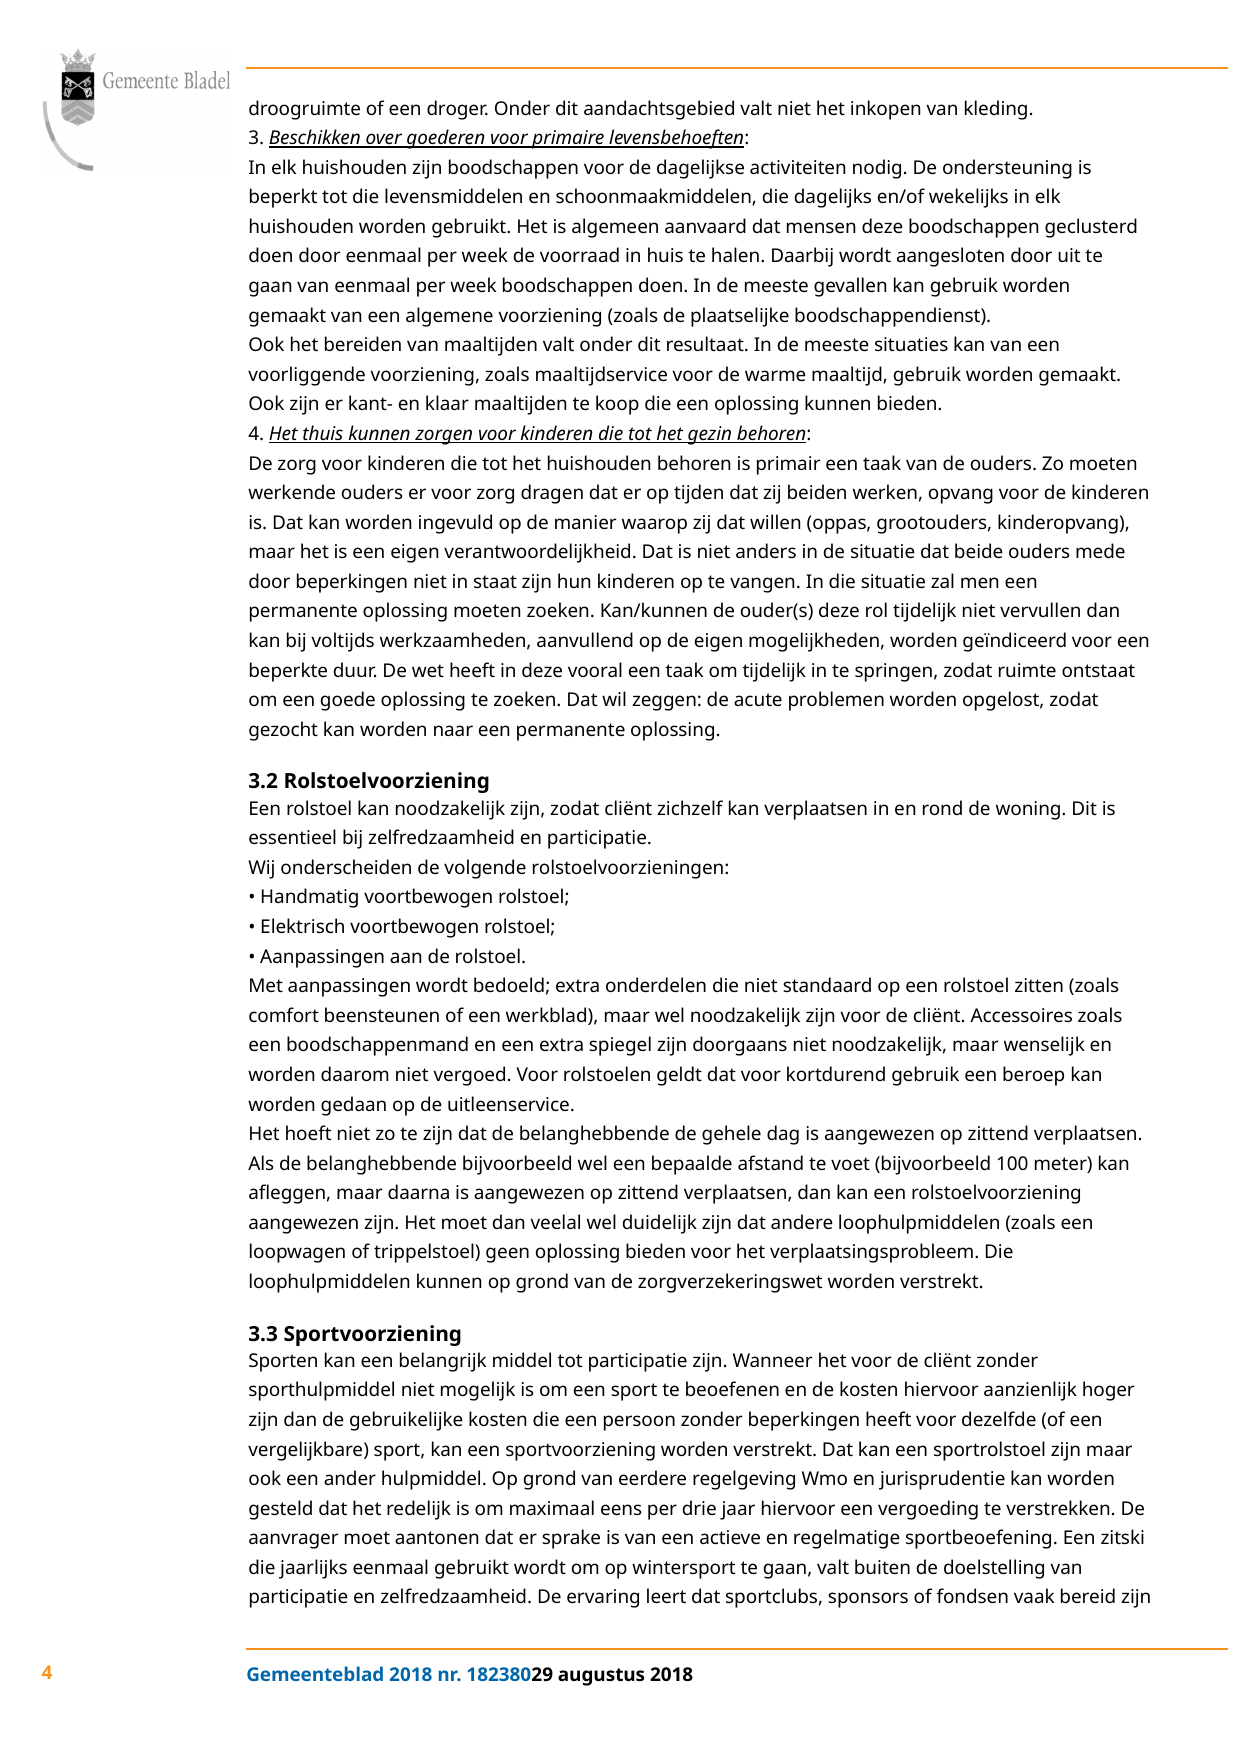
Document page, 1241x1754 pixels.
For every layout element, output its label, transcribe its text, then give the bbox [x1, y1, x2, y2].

text Ook het bereiden van maaltijden valt onder dit resultaat. In de meeste situaties kan van een voorliggende voorziening, zoals maaltijdservice voor de warme maaltijd, gebruik worden gemaakt. Ook zijn er kant- en klaar maaltijden te koop die een oplossing kunnen bieden. [248, 331, 1152, 416]
text Met aanpassingen wordt bedoeld; extra onderdelen die niet standaard op een rolstoel zitten (zoals comfort beensteunen of een werkblad), maar wel noodzakelijk zijn voor de cliënt. Accessoires zoals een boodschappenmand en een extra spiegel zijn doorgaans niet noodzakelijk, maar wenselijk en worden daarom niet vergoed. Voor rolstoelen geldt dat voor kortdurend gebruik een beroep kan worden gedaan op de uitleenservice. [248, 972, 1152, 1116]
text 3. Beschikken over goederen voor primaire levensbehoeften: [248, 124, 1152, 150]
text In elk huishouden zijn boodschappen voor de dagelijkse activiteiten nodig. De ondersteuning is beperkt tot die levensmiddelen en schoonmaakmiddelen, die dagelijks en/of wekelijks in elk huishouden worden gebruikt. Het is algemeen aanvaard dat mensen deze boodschappen geclusterd doen door eenmaal per week de voorraad in huis te halen. Daarbij wordt aangesloten door uit te gaan van eenmaal per week boodschappen doen. In de meeste gevallen kan gebruik worden gemaakt van een algemene voorziening (zoals de plaatselijke boodschappendienst). [248, 154, 1152, 328]
text Wij onderscheiden de volgende rolstoelvoorzieningen: [248, 854, 1152, 880]
text 3.2 Rolstoelvoorziening [248, 766, 1152, 795]
text Het hoeft niet zo te zijn dat de belanghebbende de gehele dag is aangewezen op zittend verplaatsen. Als de belanghebbende bijvoorbeeld wel een bepaalde afstand te voet (bijvoorbeeld 100 meter) kan afleggen, maar daarna is aangewezen op zittend verplaatsen, dan kan een rolstoelvoorziening aangewezen zijn. Het moet dan veelal wel duidelijk zijn dat andere loophulpmiddelen (zoals een loopwagen of trippelstoel) geen oplossing bieden voor het verplaatsingsprobleem. Die loophulpmiddelen kunnen op grond van de zorgverzekeringswet worden verstrekt. [248, 1120, 1152, 1294]
text De zorg voor kinderen die tot het huishouden behoren is primair een taak van de ouders. Zo moeten werkende ouders er voor zorg dragen dat er op tijden dat zij beiden werken, opvang voor de kinderen is. Dat kan worden ingevuld op de manier waarop zij dat willen (oppas, grootouders, kinderopvang), maar het is een eigen verantwoordelijkheid. Dat is niet anders in de situatie dat beide ouders mede door beperkingen niet in staat zijn hun kinderen op te vangen. In die situatie zal men een permanente oplossing moeten zoeken. Kan/kunnen de ouder(s) deze rol tijdelijk niet vervullen dan kan bij voltijds werkzaamheden, aanvullend op de eigen mogelijkheden, worden geïndiceerd voor een beperkte duur. De wet heeft in deze vooral een taak om tijdelijk in te springen, zodat ruimte ontstaat om een goede oplossing te zoeken. Dat wil zeggen: de acute problemen worden opgelost, zodat gezocht kan worden naar een permanente oplossing. [248, 450, 1152, 742]
text droogruimte of een droger. Onder dit aandachtsgebied valt niet het inkopen van kleding. [248, 95, 1152, 121]
text • Handmatig voortbewogen rolstoel; [248, 884, 1152, 909]
text Sporten kan een belangrijk middel tot participatie zijn. Wanneer het voor de cliënt zonder sporthulpmiddel niet mogelijk is om een sport te beoefenen en de kosten hiervoor aanzienlijk hoger zijn dan de gebruikelijke kosten die een persoon zonder beperkingen heeft voor dezelfde (of een vergelijkbare) sport, kan een sportvoorziening worden verstrekt. Dat kan een sportrolstoel zijn maar ook een ander hulpmiddel. Op grond van eerdere regelgeving Wmo en jurisprudentie kan worden gesteld dat het redelijk is om maximaal eens per drie jaar hiervoor een vergoeding te verstrekken. De aanvrager moet aantonen dat er sprake is van een actieve en regelmatige sportbeoefening. Een zitski die jaarlijks eenmaal gebruikt wordt om op wintersport te gaan, valt buiten de doelstelling van participatie en zelfredzaamheid. De ervaring leert dat sportclubs, sponsors of fondsen vaak bereid zijn [248, 1347, 1152, 1609]
text • Aanpassingen aan de rolstoel. [248, 943, 1152, 968]
text 3.3 Sportvoorziening [248, 1319, 1152, 1347]
text • Elektrisch voortbewogen rolstoel; [248, 913, 1152, 939]
text 4. Het thuis kunnen zorgen voor kinderen die tot het gezin behoren: [248, 420, 1152, 446]
text Een rolstoel kan noodzakelijk zijn, zodat cliënt zichzelf kan verplaatsen in en rond de woning. Dit is essentieel bij zelfredzaamheid en participatie. [248, 795, 1152, 850]
picture [41, 47, 231, 172]
